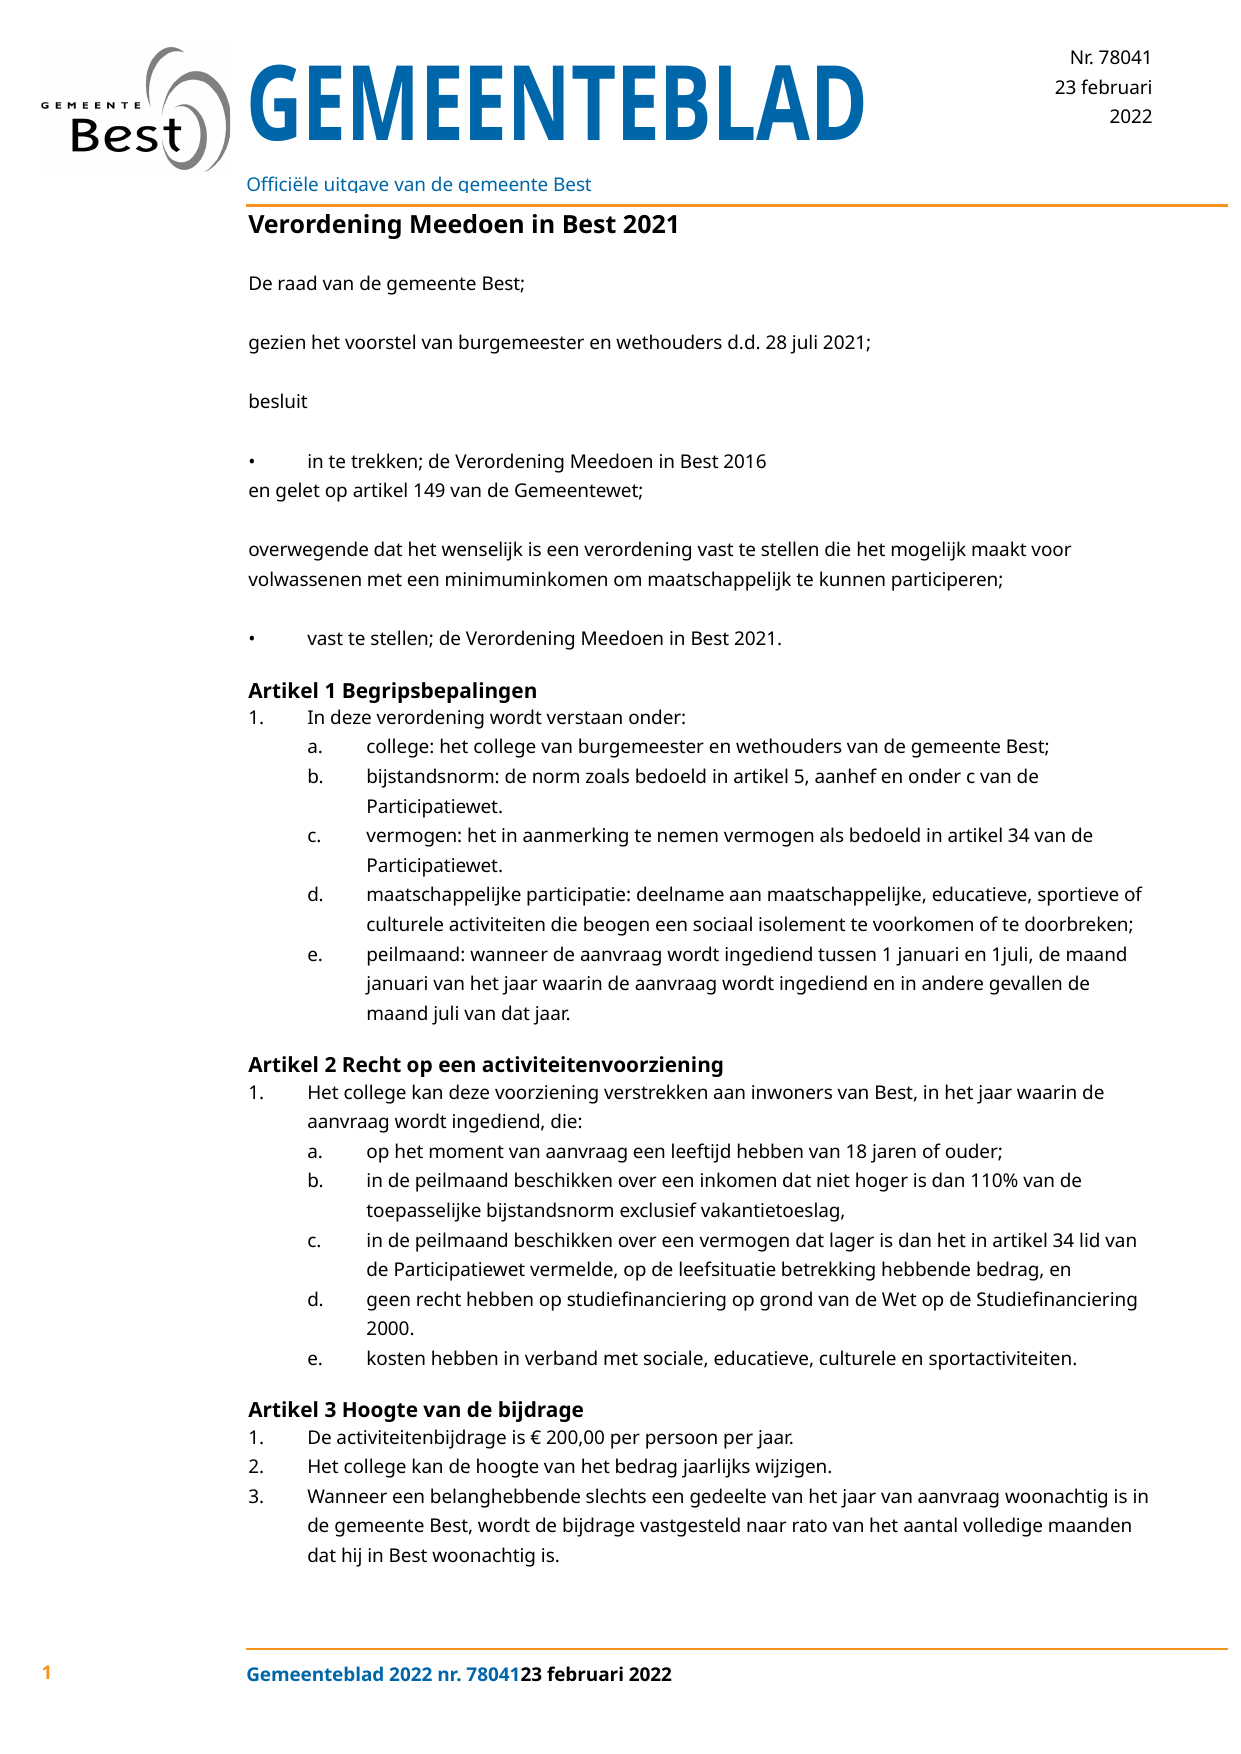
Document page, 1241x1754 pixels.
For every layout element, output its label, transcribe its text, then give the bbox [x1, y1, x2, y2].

text besluit [248, 389, 1152, 414]
list in de peilmaand beschikken over een vermogen dat lager is dan het in artikel 34 lid van de Participatiewet vermelde, op de leefsituatie betrekking hebbende bedrag, en [307, 1227, 1152, 1282]
list In deze verordening wordt verstaan onder: [248, 704, 1152, 730]
list maatschappelijke participatie: deelname aan maatschappelijke, educatieve, sportieve of culturele activiteiten die beogen een sociaal isolement te voorkomen of te doorbreken; [307, 882, 1152, 937]
list geen recht hebben op studiefinanciering op grond van de Wet op de Studiefinanciering 2000. [307, 1286, 1152, 1341]
list Het college kan de hoogte van het bedrag jaarlijks wijzigen. [248, 1453, 1152, 1479]
list in te trekken; de Verordening Meedoen in Best 2016 [248, 448, 1152, 473]
text Verordening Meedoen in Best 2021 [248, 207, 1152, 241]
list bijstandsnorm: de norm zoals bedoeld in artikel 5, aanhef en onder c van de Participatiewet. [307, 763, 1152, 819]
text De raad van de gemeente Best; [248, 270, 1152, 296]
text en gelet op artikel 149 van de Gemeentewet; [248, 477, 1152, 503]
list Wanneer een belanghebbende slechts een gedeelte van het jaar van aanvraag woonachtig is in de gemeente Best, wordt de bijdrage vastgesteld naar rato van het aantal volledige maanden dat hij in Best woonachtig is. [248, 1483, 1152, 1568]
text Artikel 1 Begripsbepalingen [248, 676, 1152, 704]
list vermogen: het in aanmerking te nemen vermogen als bedoeld in artikel 34 van de Participatiewet. [307, 822, 1152, 878]
list college: het college van burgemeester en wethouders van de gemeente Best; [307, 734, 1152, 759]
text overwegende dat het wenselijk is een verordening vast te stellen die het mogelijk maakt voor volwassenen met een minimuminkomen om maatschappelijk te kunnen participeren; [248, 537, 1152, 592]
text Artikel 2 Recht op een activiteitenvoorziening [248, 1050, 1152, 1079]
list De activiteitenbijdrage is € 200,00 per persoon per jaar. [248, 1424, 1152, 1450]
list peilmaand: wanneer de aanvraag wordt ingediend tussen 1 januari en 1juli, de maand januari van het jaar waarin de aanvraag wordt ingediend en in andere gevallen de maand juli van dat jaar. [307, 941, 1152, 1026]
picture [41, 47, 231, 172]
list Het college kan deze voorziening verstrekken aan inwoners van Best, in het jaar waarin de aanvraag wordt ingediend, die: [248, 1079, 1152, 1134]
list vast te stellen; de Verordening Meedoen in Best 2021. [248, 625, 1152, 651]
text Artikel 3 Hoogte van de bijdrage [248, 1396, 1152, 1424]
list kosten hebben in verband met sociale, educatieve, culturele en sportactiviteiten. [307, 1345, 1152, 1371]
list in de peilmaand beschikken over een inkomen dat niet hoger is dan 110% van de toepasselijke bijstandsnorm exclusief vakantietoeslag, [307, 1168, 1152, 1223]
text gezien het voorstel van burgemeester en wethouders d.d. 28 juli 2021; [248, 329, 1152, 355]
list op het moment van aanvraag een leeftijd hebben van 18 jaren of ouder; [307, 1138, 1152, 1164]
